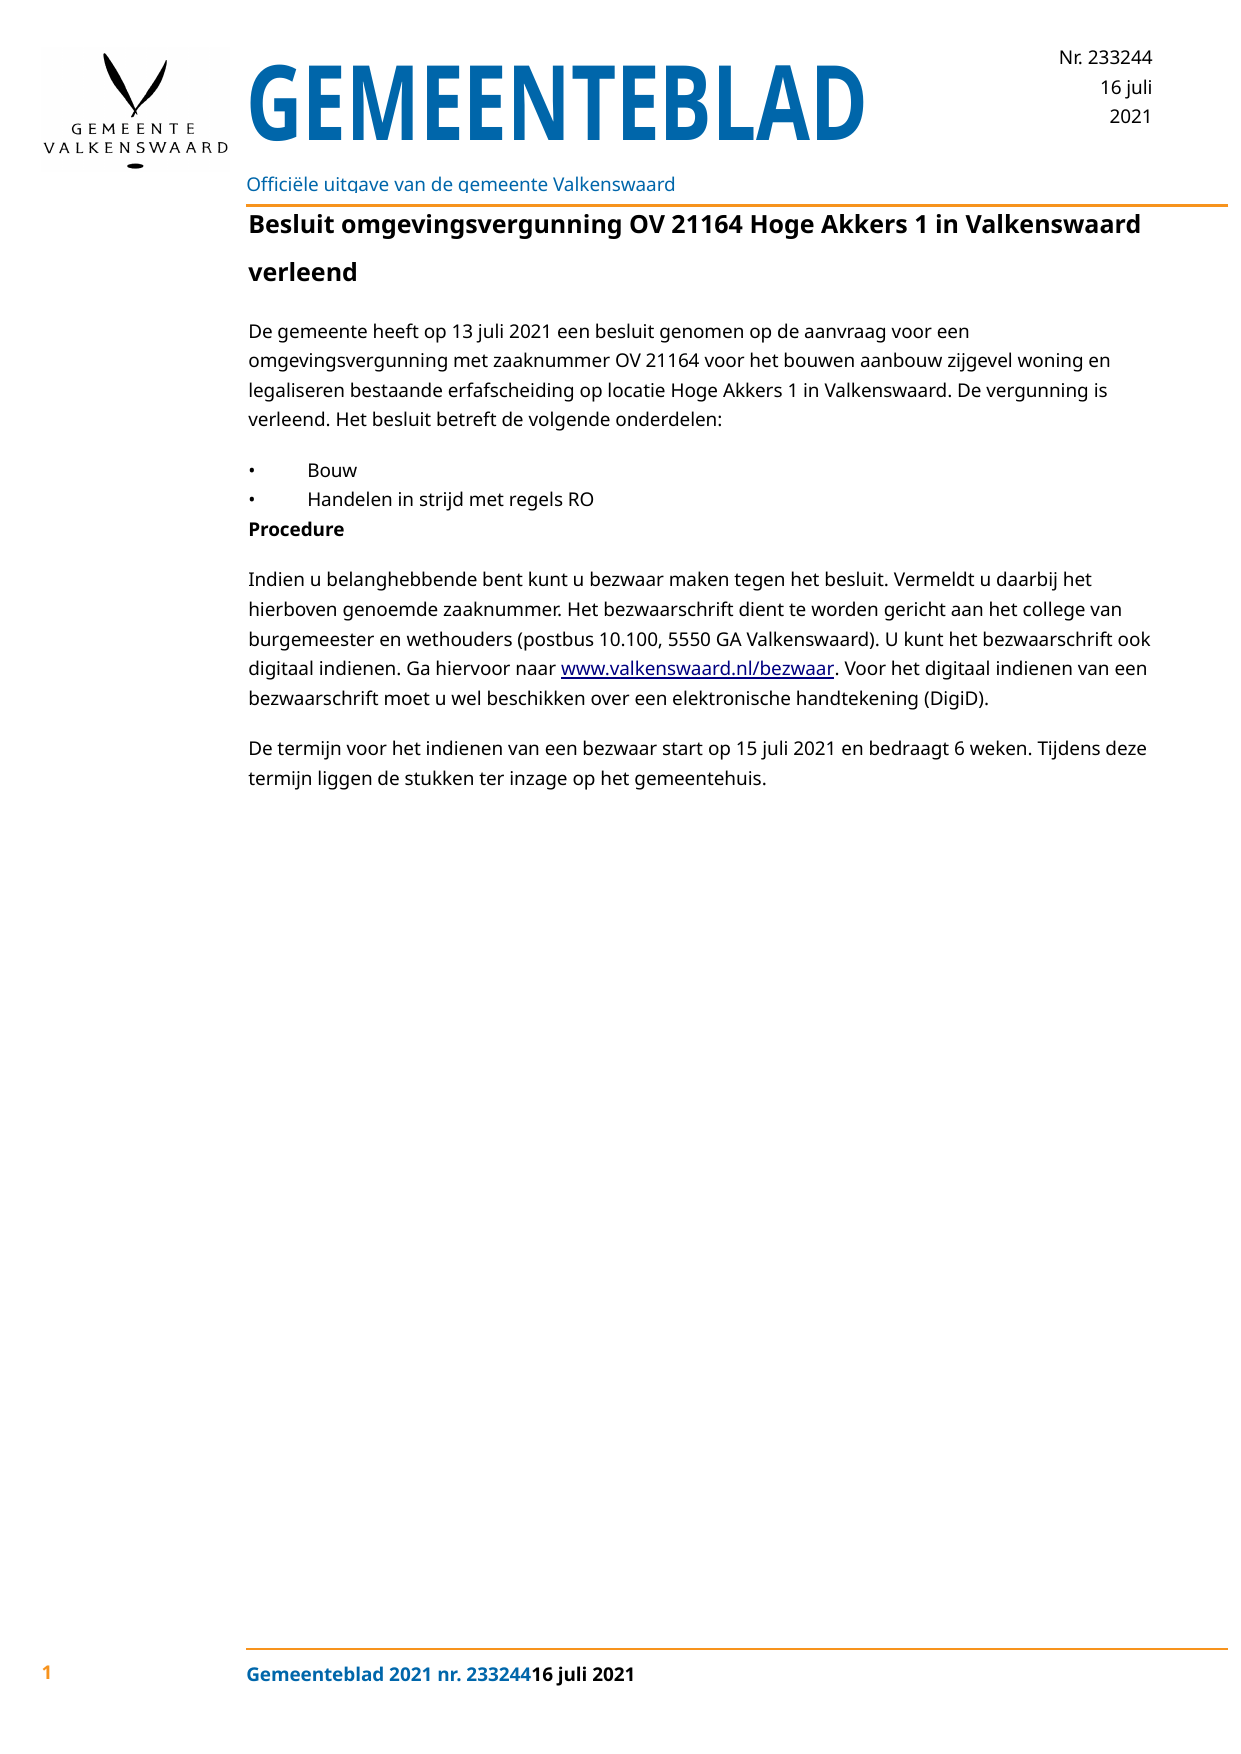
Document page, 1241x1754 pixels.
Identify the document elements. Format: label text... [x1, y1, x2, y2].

list Bouw [248, 457, 1152, 483]
text Procedure [248, 516, 1152, 542]
picture [41, 47, 231, 172]
text De gemeente heeft op 13 juli 2021 een besluit genomen op de aanvraag voor een omgevingsvergunning met zaaknummer OV 21164 voor het bouwen aanbouw zijgevel woning en legaliseren bestaande erfafscheiding op locatie Hoge Akkers 1 in Valkenswaard. De vergunning is verleend. Het besluit betreft de volgende onderdelen: [248, 318, 1152, 432]
text Indien u belanghebbende bent kunt u bezwaar maken tegen het besluit. Vermeldt u daarbij het hierboven genoemde zaaknummer. Het bezwaarschrift dient te worden gericht aan het college van burgemeester en wethouders (postbus 10.100, 5550 GA Valkenswaard). U kunt het bezwaarschrift ook digitaal indienen. Ga hiervoor naar www.valkenswaard.nl/bezwaar. Voor het digitaal indienen van een bezwaarschrift moet u wel beschikken over een elektronische handtekening (DigiD). [248, 567, 1152, 711]
text De termijn voor het indienen van een bezwaar start op 15 juli 2021 en bedraagt 6 weken. Tijdens deze termijn liggen de stukken ter inzage op het gemeentehuis. [248, 735, 1152, 791]
list Handelen in strijd met regels RO [248, 487, 1152, 512]
text Besluit omgevingsvergunning OV 21164 Hoge Akkers 1 in Valkenswaard verleend [248, 207, 1152, 288]
